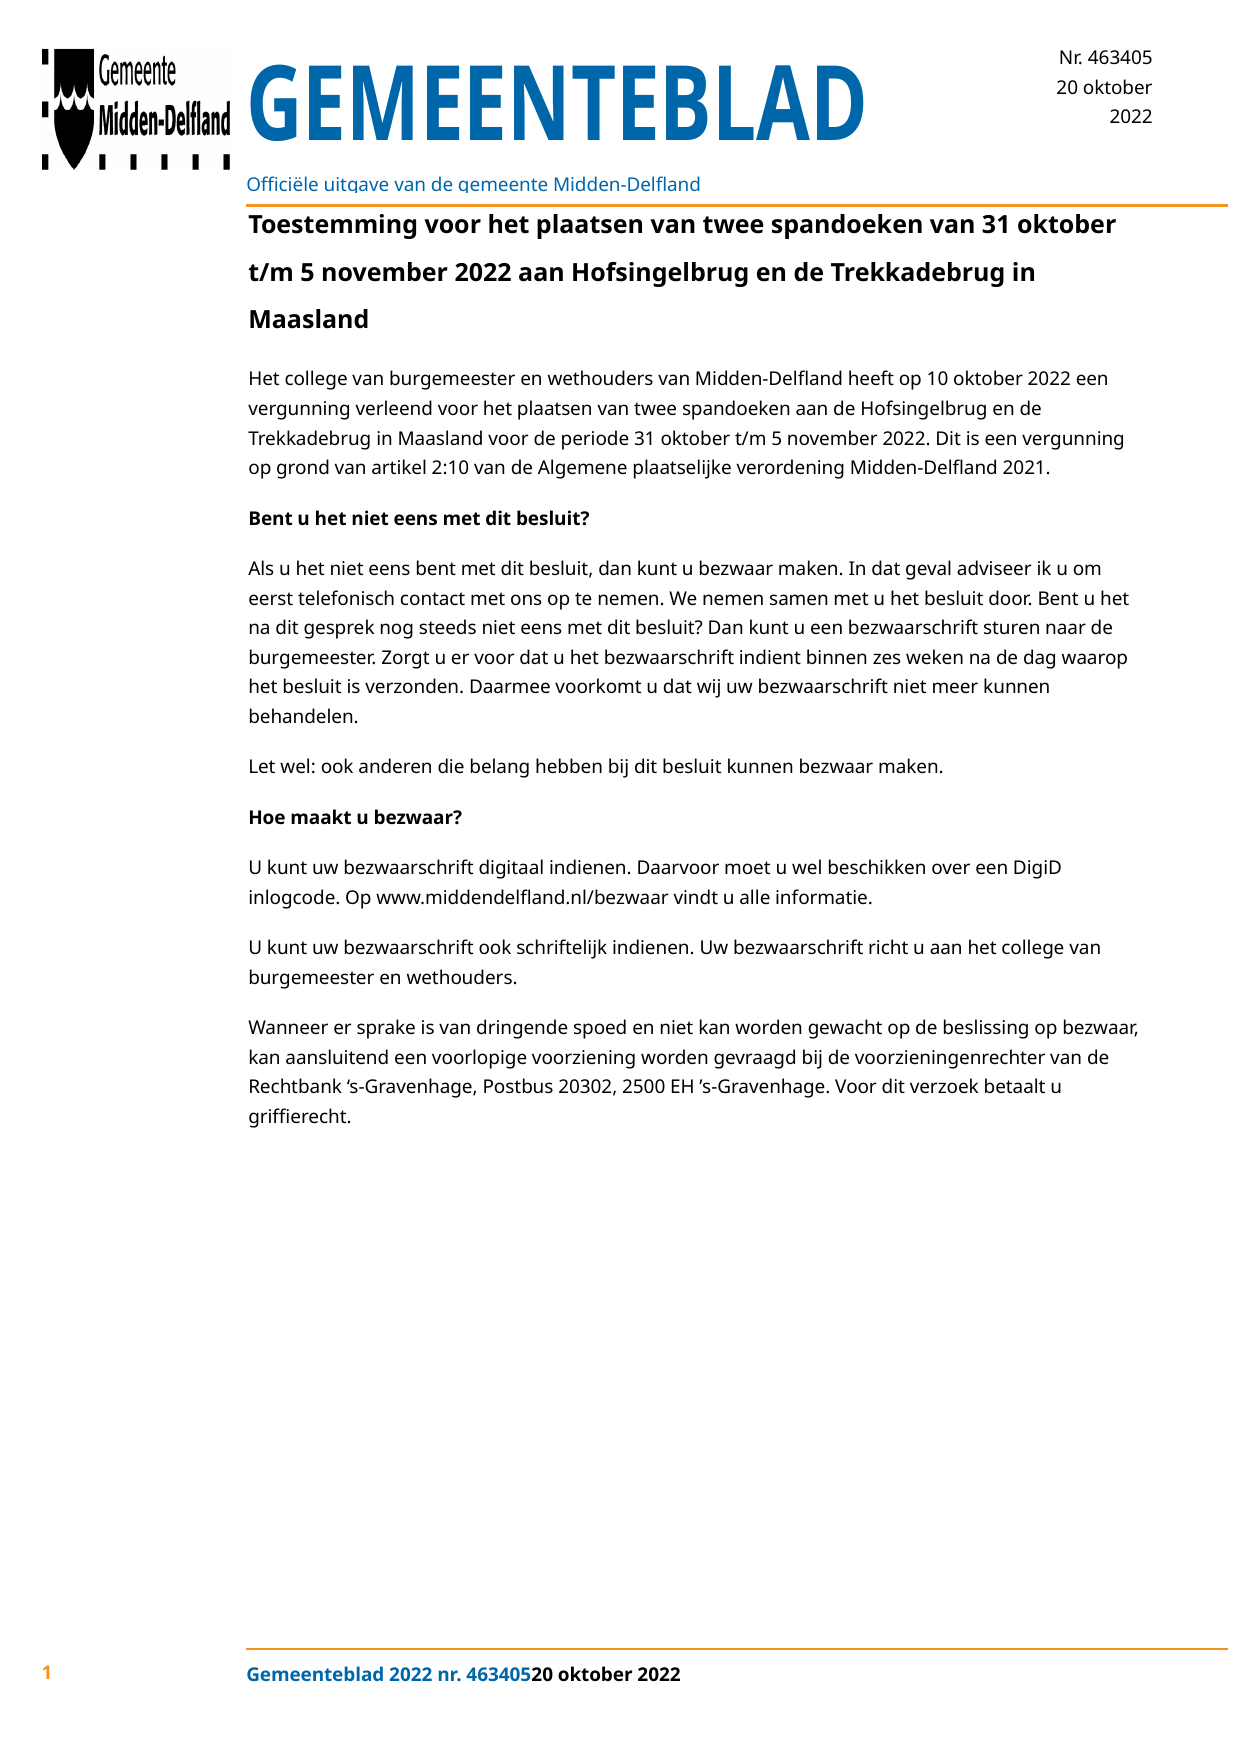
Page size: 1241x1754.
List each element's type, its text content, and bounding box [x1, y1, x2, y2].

text Wanneer er sprake is van dringende spoed en niet kan worden gewacht op de beslissing op bezwaar, kan aansluitend een voorlopige voorziening worden gevraagd bij de voorzieningenrechter van de Rechtbank ‘s-Gravenhage, Postbus 20302, 2500 EH ’s-Gravenhage. Voor dit verzoek betaalt u griffierecht. [248, 1014, 1152, 1129]
text Let wel: ook anderen die belang hebben bij dit besluit kunnen bezwaar maken. [248, 753, 1152, 779]
text U kunt uw bezwaarschrift digitaal indienen. Daarvoor moet u wel beschikken over een DigiD inlogcode. Op www.middendelfland.nl/bezwaar vindt u alle informatie. [248, 854, 1152, 909]
text Toestemming voor het plaatsen van twee spandoeken van 31 oktober t/m 5 november 2022 aan Hofsingelbrug en de Trekkadebrug in Maasland [248, 207, 1152, 336]
text Hoe maakt u bezwaar? [248, 804, 1152, 829]
text Als u het niet eens bent met dit besluit, dan kunt u bezwaar maken. In dat geval adviseer ik u om eerst telefonisch contact met ons op te nemen. We nemen samen met u het besluit door. Bent u het na dit gesprek nog steeds niet eens met dit besluit? Dan kunt u een bezwaarschrift sturen naar de burgemeester. Zorgt u er voor dat u het bezwaarschrift indient binnen zes weken na de dag waarop het besluit is verzonden. Daarmee voorkomt u dat wij uw bezwaarschrift niet meer kunnen behandelen. [248, 555, 1152, 729]
text U kunt uw bezwaarschrift ook schriftelijk indienen. Uw bezwaarschrift richt u aan het college van burgemeester en wethouders. [248, 934, 1152, 989]
text Het college van burgemeester en wethouders van Midden-Delfland heeft op 10 oktober 2022 een vergunning verleend voor het plaatsen van twee spandoeken aan de Hofsingelbrug en de Trekkadebrug in Maasland voor de periode 31 oktober t/m 5 november 2022. Dit is een vergunning op grond van artikel 2:10 van de Algemene plaatselijke verordening Midden-Delfland 2021. [248, 366, 1152, 480]
picture [41, 47, 231, 172]
text Bent u het niet eens met dit besluit? [248, 505, 1152, 530]
